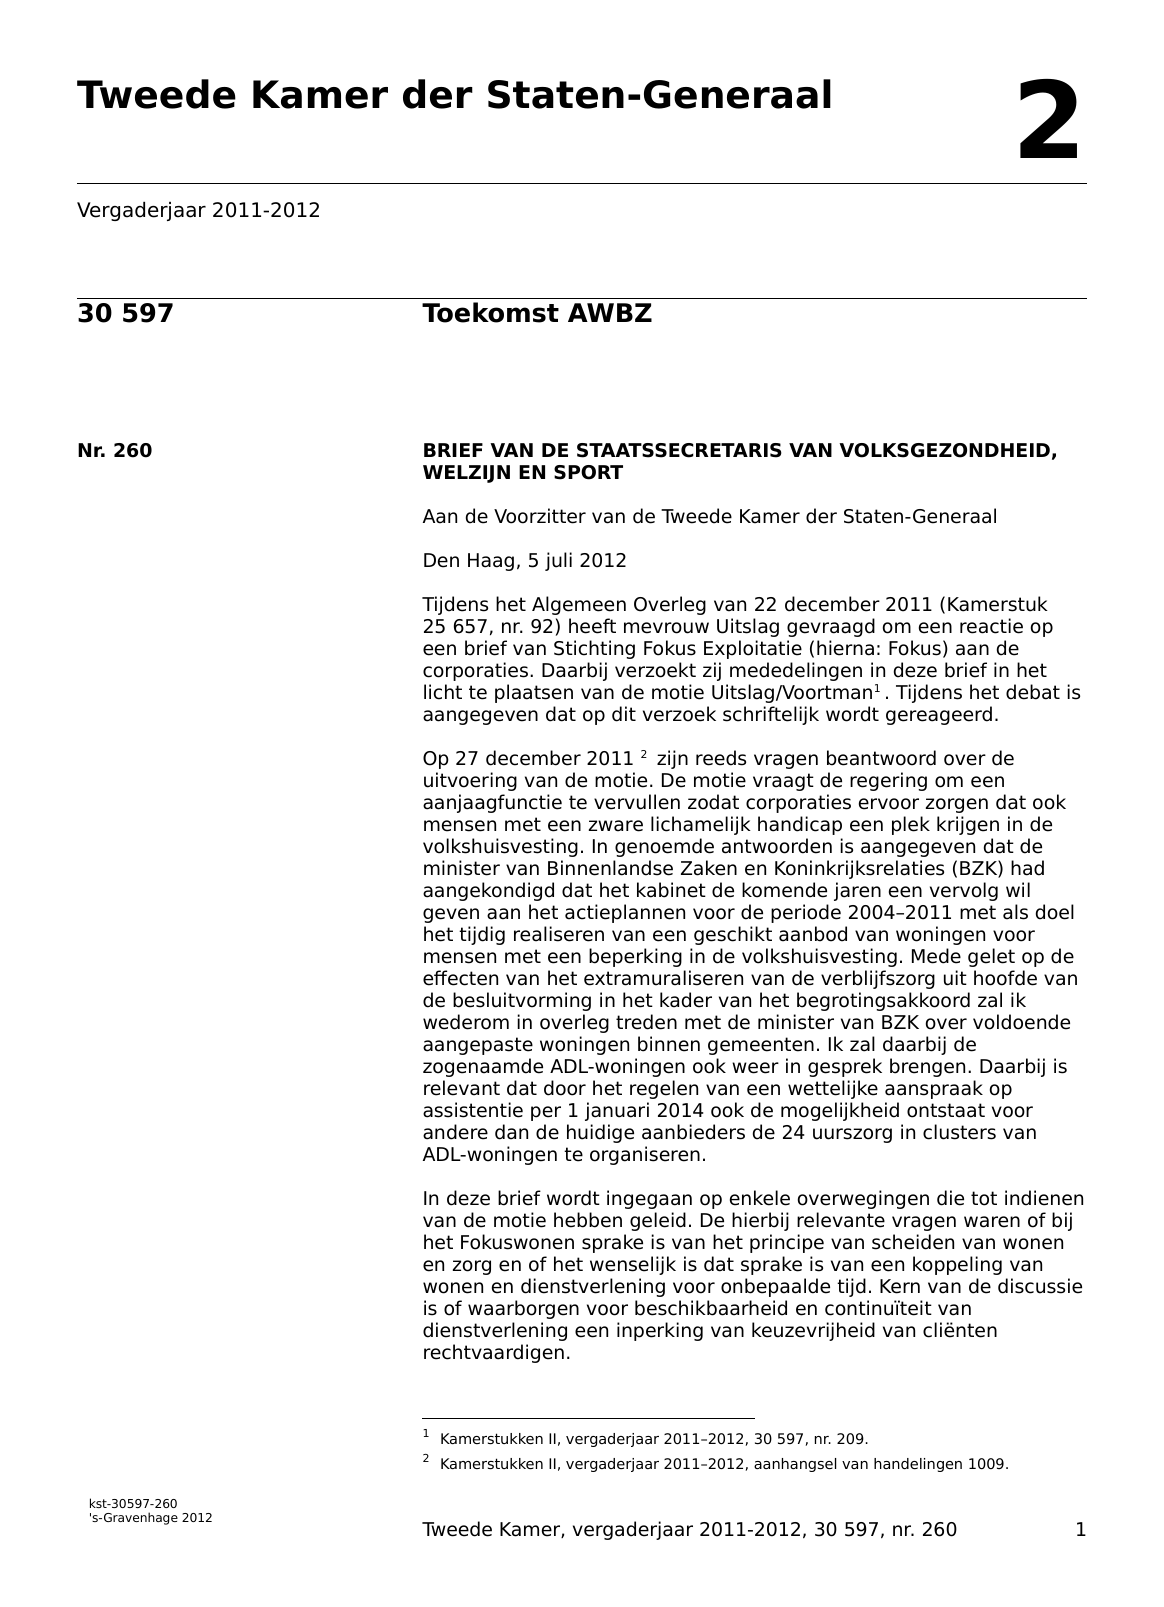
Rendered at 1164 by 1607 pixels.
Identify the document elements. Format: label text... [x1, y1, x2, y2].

text Tijdens het Algemeen Overleg van 22 december 2011 (Kamerstuk 25 657, nr. 92) heeft mevrouw Uitslag gevraagd om een reactie op een brief van Stichting Fokus Exploitatie (hierna: Fokus) aan de corporaties. Daarbij verzoekt zij mededelingen in deze brief in het licht te plaatsen van de motie Uitslag/Voortman. Tijdens het debat is aangegeven dat op dit verzoek schriftelijk wordt gereageerd. [422, 594, 1087, 726]
subtitle 30 597 Toekomst AWBZ [77, 299, 1087, 329]
text Aan de Voorzitter van de Tweede Kamer der Staten-Generaal [422, 506, 1087, 528]
table_header 2 [886, 59, 1087, 183]
subtitle Nr. 260 BRIEF VAN DE STAATSSECRETARIS VAN VOLKSGEZONDHEID, WELZIJN EN SPORT [77, 440, 1087, 484]
text kst-30597-260 [88, 1497, 323, 1511]
text Kamerstukken II, vergaderjaar 2011–2012, 30 597, nr. 209. [422, 1427, 1087, 1449]
text 's-Gravenhage 2012 [88, 1511, 323, 1525]
text Den Haag, 5 juli 2012 [422, 550, 1087, 572]
table_header Tweede Kamer der Staten-Generaal [77, 59, 886, 183]
text Kamerstukken II, vergaderjaar 2011–2012, aanhangsel van handelingen 1009. [422, 1452, 1087, 1474]
text In deze brief wordt ingegaan op enkele overwegingen die tot indienen van de motie hebben geleid. De hierbij relevante vragen waren of bij het Fokuswonen sprake is van het principe van scheiden van wonen en zorg en of het wenselijk is dat sprake is van een koppeling van wonen en dienstverlening voor onbepaalde tijd. Kern van de discussie is of waarborgen voor beschikbaarheid en continuïteit van dienstverlening een inperking van keuzevrijheid van cliënten rechtvaardigen. [422, 1188, 1087, 1364]
table_cell Vergaderjaar 2011-2012 [77, 184, 1087, 298]
text Op 27 december 2011 zijn reeds vragen beantwoord over de uitvoering van de motie. De motie vraagt de regering om een aanjaagfunctie te vervullen zodat corporaties ervoor zorgen dat ook mensen met een zware lichamelijk handicap een plek krijgen in de volkshuisvesting. In genoemde antwoorden is aangegeven dat de minister van Binnenlandse Zaken en Koninkrijksrelaties (BZK) had aangekondigd dat het kabinet de komende jaren een vervolg wil geven aan het actieplannen voor de periode 2004–2011 met als doel het tijdig realiseren van een geschikt aanbod van woningen voor mensen met een beperking in de volkshuisvesting. Mede gelet op de effecten van het extramuraliseren van de verblijfszorg uit hoofde van de besluitvorming in het kader van het begrotingsakkoord zal ik wederom in overleg treden met de minister van BZK over voldoende aangepaste woningen binnen gemeenten. Ik zal daarbij de zogenaamde ADL-woningen ook weer in gesprek brengen. Daarbij is relevant dat door het regelen van een wettelijke aanspraak op assistentie per 1 januari 2014 ook de mogelijkheid ontstaat voor andere dan de huidige aanbieders de 24 uurszorg in clusters van ADL-woningen te organiseren. [422, 748, 1087, 1166]
